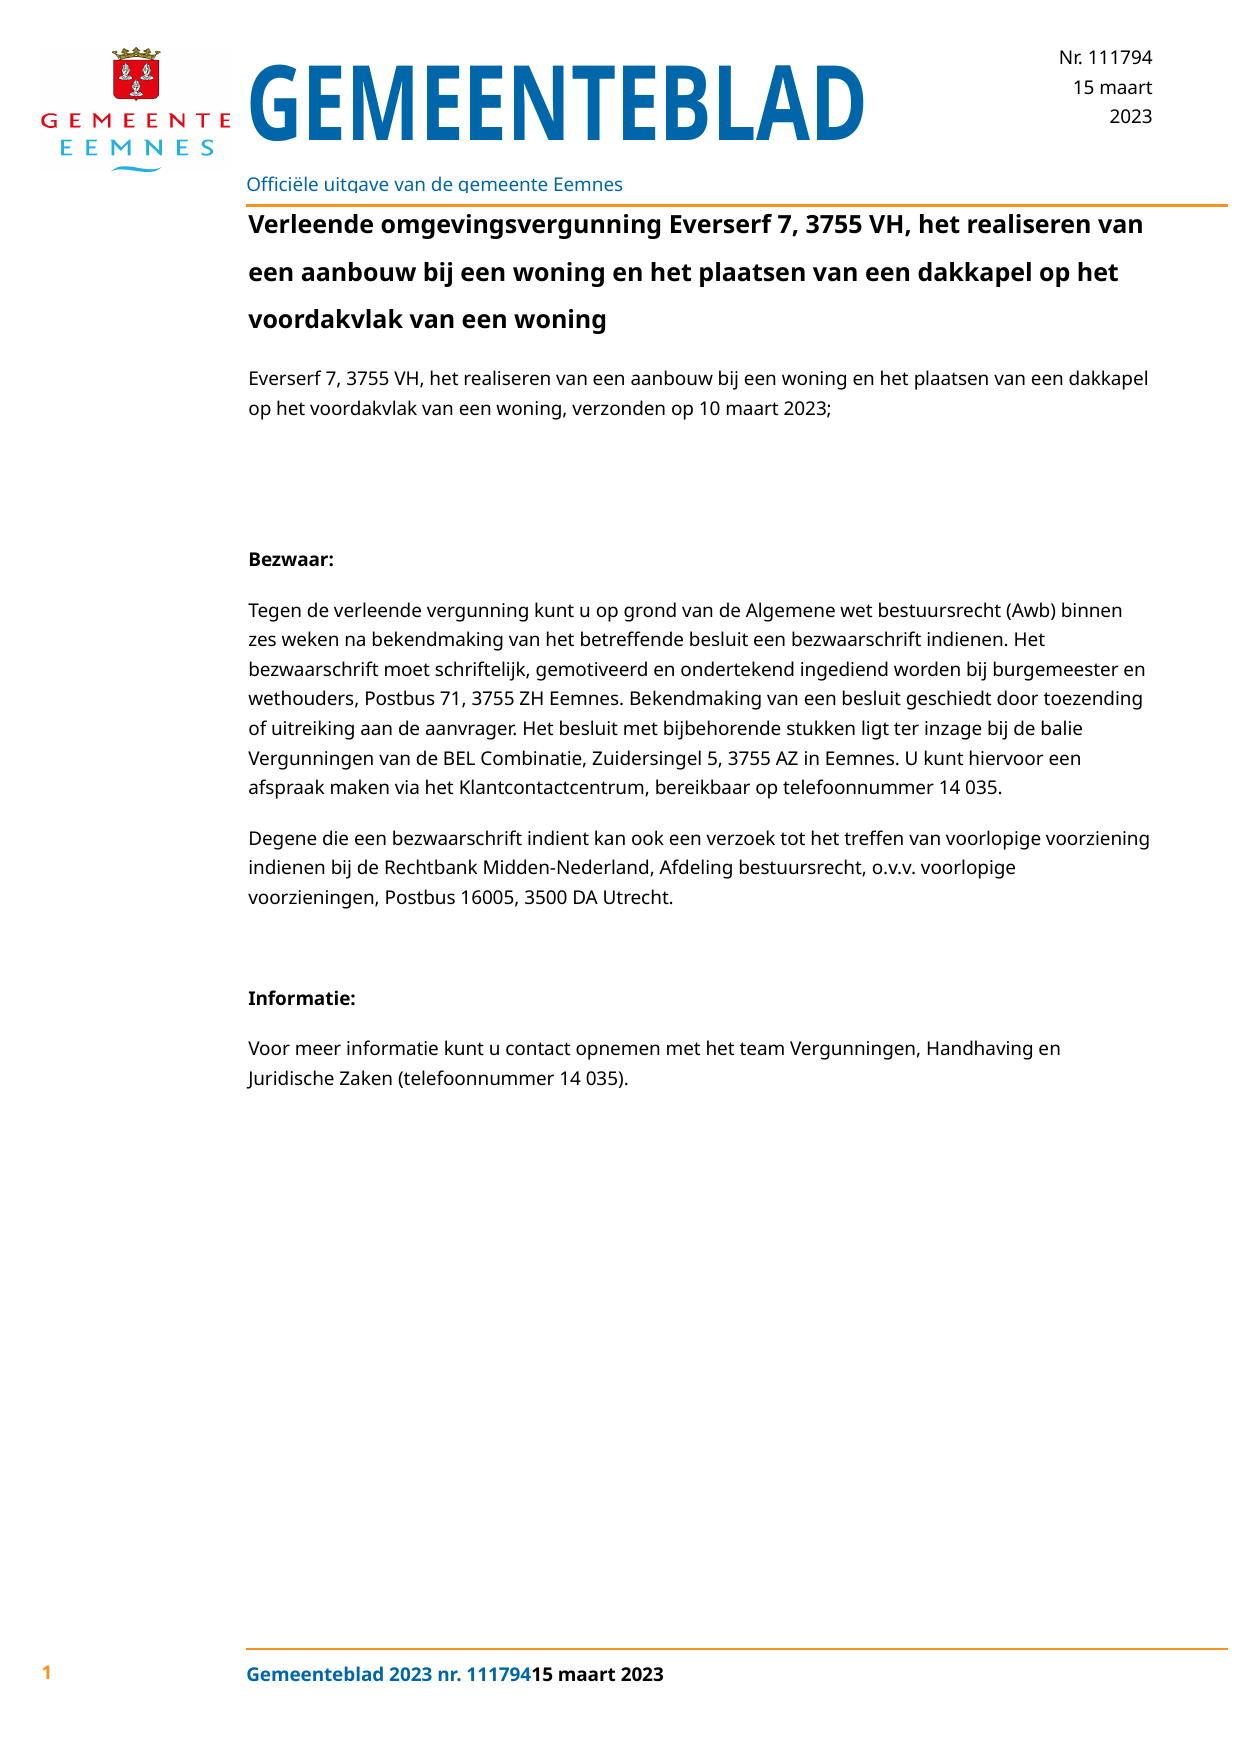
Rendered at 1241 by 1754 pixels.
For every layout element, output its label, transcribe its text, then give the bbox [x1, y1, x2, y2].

picture [41, 47, 231, 172]
text Degene die een bezwaarschrift indient kan ook een verzoek tot het treffen van voorlopige voorziening indienen bij de Rechtbank Midden-Nederland, Afdeling bestuursrecht, o.v.v. voorlopige voorzieningen, Postbus 16005, 3500 DA Utrecht. [248, 825, 1152, 909]
text Tegen de verleende vergunning kunt u op grond van de Algemene wet bestuursrecht (Awb) binnen zes weken na bekendmaking van het betreffende besluit een bezwaarschrift indienen. Het bezwaarschrift moet schriftelijk, gemotiveerd en ondertekend ingediend worden bij burgemeester en wethouders, Postbus 71, 3755 ZH Eemnes. Bekendmaking van een besluit geschiedt door toezending of uitreiking aan de aanvrager. Het besluit met bijbehorende stukken ligt ter inzage bij de balie Vergunningen van de BEL Combinatie, Zuidersingel 5, 3755 AZ in Eemnes. U kunt hiervoor een afspraak maken via het Klantcontactcentrum, bereikbaar op telefoonnummer 14 035. [248, 597, 1152, 800]
text Voor meer informatie kunt u contact opnemen met het team Vergunningen, Handhaving en Juridische Zaken (telefoonnummer 14 035). [248, 1035, 1152, 1090]
text Everserf 7, 3755 VH, het realiseren van een aanbouw bij een woning en het plaatsen van een dakkapel op het voordakvlak van een woning, verzonden op 10 maart 2023; [248, 366, 1152, 421]
text Informatie: [248, 985, 1152, 1010]
text Verleende omgevingsvergunning Everserf 7, 3755 VH, het realiseren van een aanbouw bij een woning en het plaatsen van een dakkapel op het voordakvlak van een woning [248, 207, 1152, 336]
text Bezwaar: [248, 546, 1152, 572]
